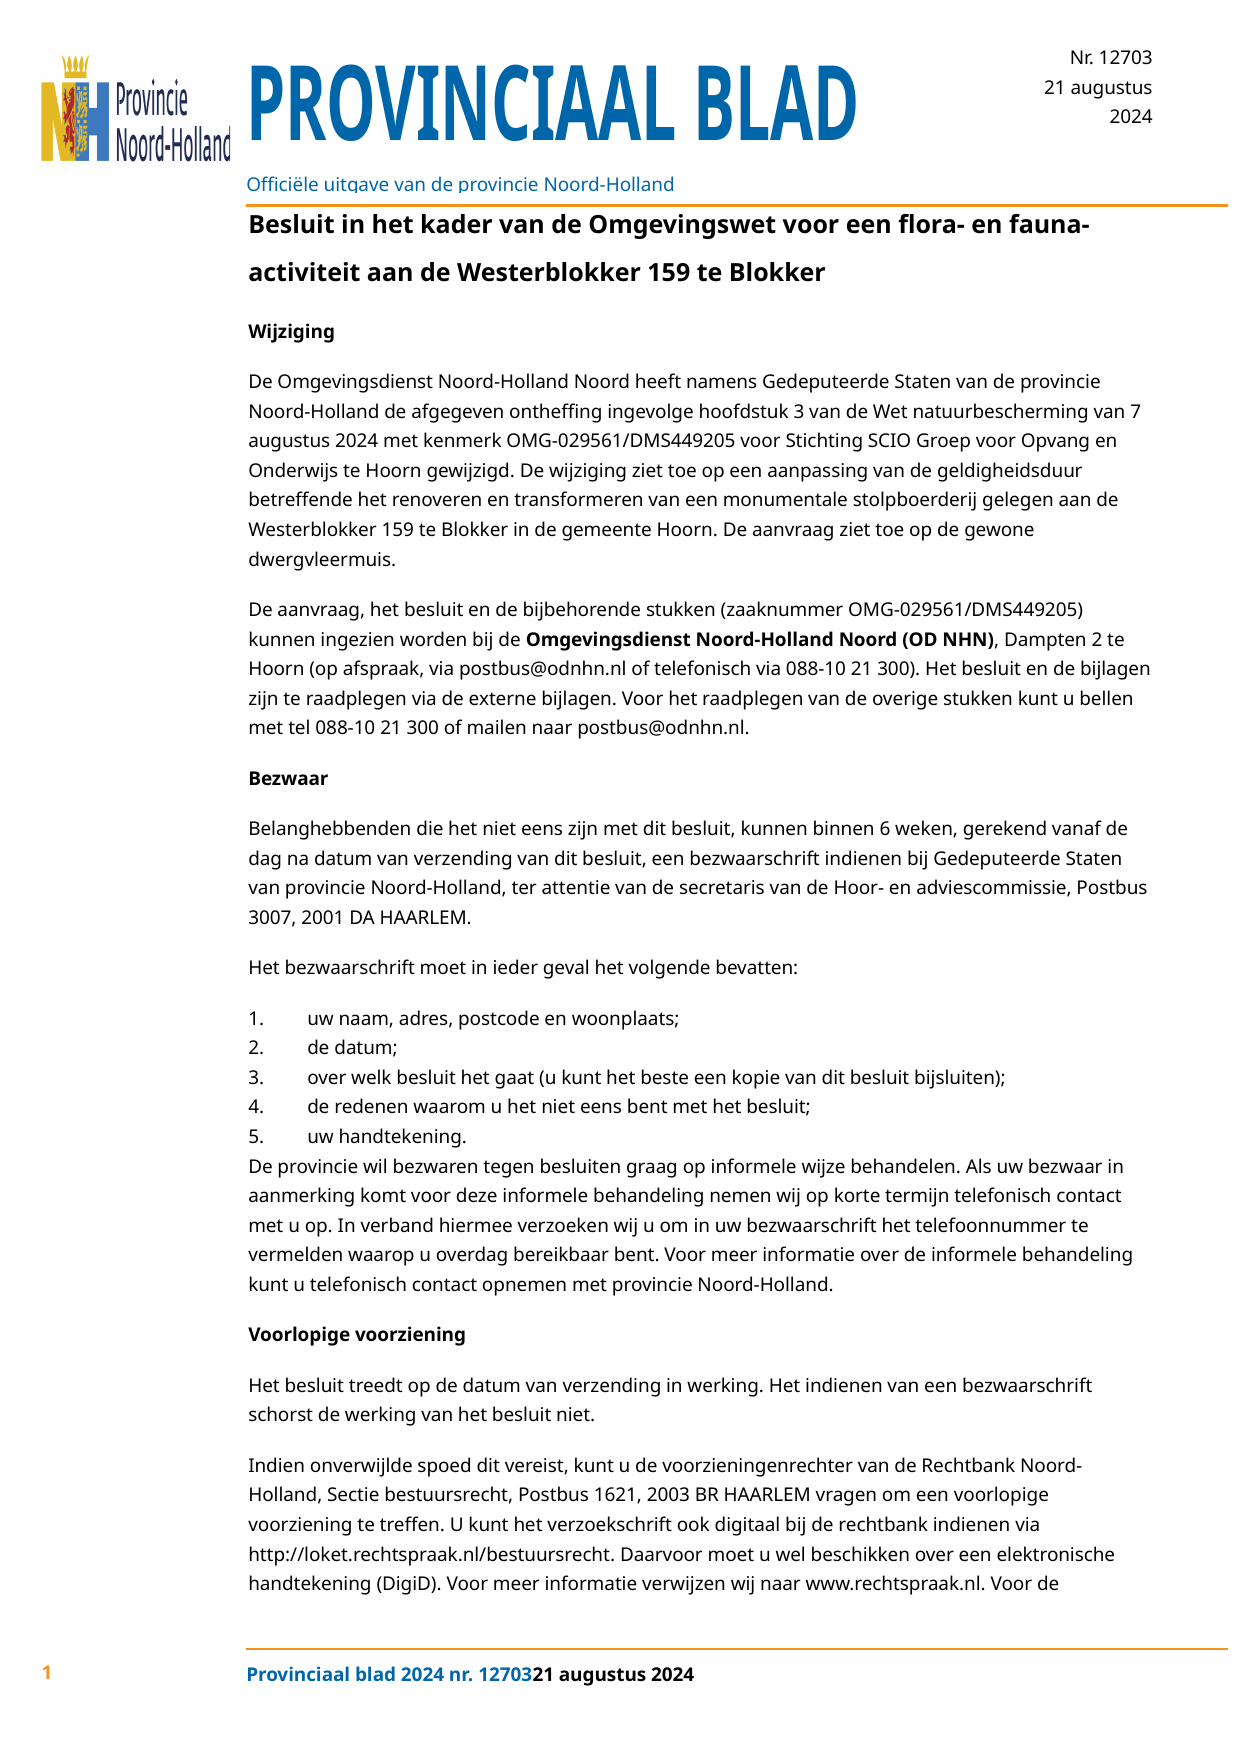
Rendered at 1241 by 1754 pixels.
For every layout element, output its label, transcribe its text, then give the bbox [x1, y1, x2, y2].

list uw handtekening. [248, 1123, 1152, 1149]
list uw naam, adres, postcode en woonplaats; [248, 1005, 1152, 1031]
list de redenen waarom u het niet eens bent met het besluit; [248, 1094, 1152, 1119]
text Voorlopige voorziening [248, 1322, 1152, 1347]
text De provincie wil bezwaren tegen besluiten graag op informele wijze behandelen. Als uw bezwaar in aanmerking komt voor deze informele behandeling nemen wij op korte termijn telefonisch contact met u op. In verband hiermee verzoeken wij u om in uw bezwaarschrift het telefoonnummer te vermelden waarop u overdag bereikbaar bent. Voor meer informatie over de informele behandeling kunt u telefonisch contact opnemen met provincie Noord-Holland. [248, 1153, 1152, 1297]
text Het bezwaarschrift moet in ieder geval het volgende bevatten: [248, 954, 1152, 980]
list over welk besluit het gaat (u kunt het beste een kopie van dit besluit bijsluiten); [248, 1064, 1152, 1090]
text De aanvraag, het besluit en de bijbehorende stukken (zaaknummer OMG-029561/DMS449205) kunnen ingezien worden bij de Omgevingsdienst Noord-Holland Noord (OD NHN), Dampten 2 te Hoorn (op afspraak, via postbus@odnhn.nl of telefonisch via 088-10 21 300). Het besluit en de bijlagen zijn te raadplegen via de externe bijlagen. Voor het raadplegen van de overige stukken kunt u bellen met tel 088-10 21 300 of mailen naar postbus@odnhn.nl. [248, 596, 1152, 740]
text Bezwaar [248, 765, 1152, 791]
list de datum; [248, 1034, 1152, 1060]
text Indien onverwijlde spoed dit vereist, kunt u de voorzieningenrechter van de Rechtbank Noord-Holland, Sectie bestuursrecht, Postbus 1621, 2003 BR HAARLEM vragen om een voorlopige voorziening te treffen. U kunt het verzoekschrift ook digitaal bij de rechtbank indienen via http://loket.rechtspraak.nl/bestuursrecht. Daarvoor moet u wel beschikken over een elektronische handtekening (DigiD). Voor meer informatie verwijzen wij naar www.rechtspraak.nl. Voor de [248, 1452, 1152, 1596]
text Besluit in het kader van de Omgevingswet voor een flora- en fauna-activiteit aan de Westerblokker 159 te Blokker [248, 207, 1152, 288]
text Wijziging [248, 318, 1152, 344]
text Het besluit treedt op de datum van verzending in werking. Het indienen van een bezwaarschrift schorst de werking van het besluit niet. [248, 1372, 1152, 1427]
text De Omgevingsdienst Noord-Holland Noord heeft namens Gedeputeerde Staten van de provincie Noord-Holland de afgegeven ontheffing ingevolge hoofdstuk 3 van de Wet natuurbescherming van 7 augustus 2024 met kenmerk OMG-029561/DMS449205 voor Stichting SCIO Groep voor Opvang en Onderwijs te Hoorn gewijzigd. De wijziging ziet toe op een aanpassing van de geldigheidsduur betreffende het renoveren en transformeren van een monumentale stolpboerderij gelegen aan de Westerblokker 159 te Blokker in de gemeente Hoorn. De aanvraag ziet toe op de gewone dwergvleermuis. [248, 368, 1152, 572]
picture [41, 47, 231, 172]
text Belanghebbenden die het niet eens zijn met dit besluit, kunnen binnen 6 weken, gerekend vanaf de dag na datum van verzending van dit besluit, een bezwaarschrift indienen bij Gedeputeerde Staten van provincie Noord-Holland, ter attentie van de secretaris van de Hoor- en adviescommissie, Postbus 3007, 2001 DA HAARLEM. [248, 815, 1152, 930]
